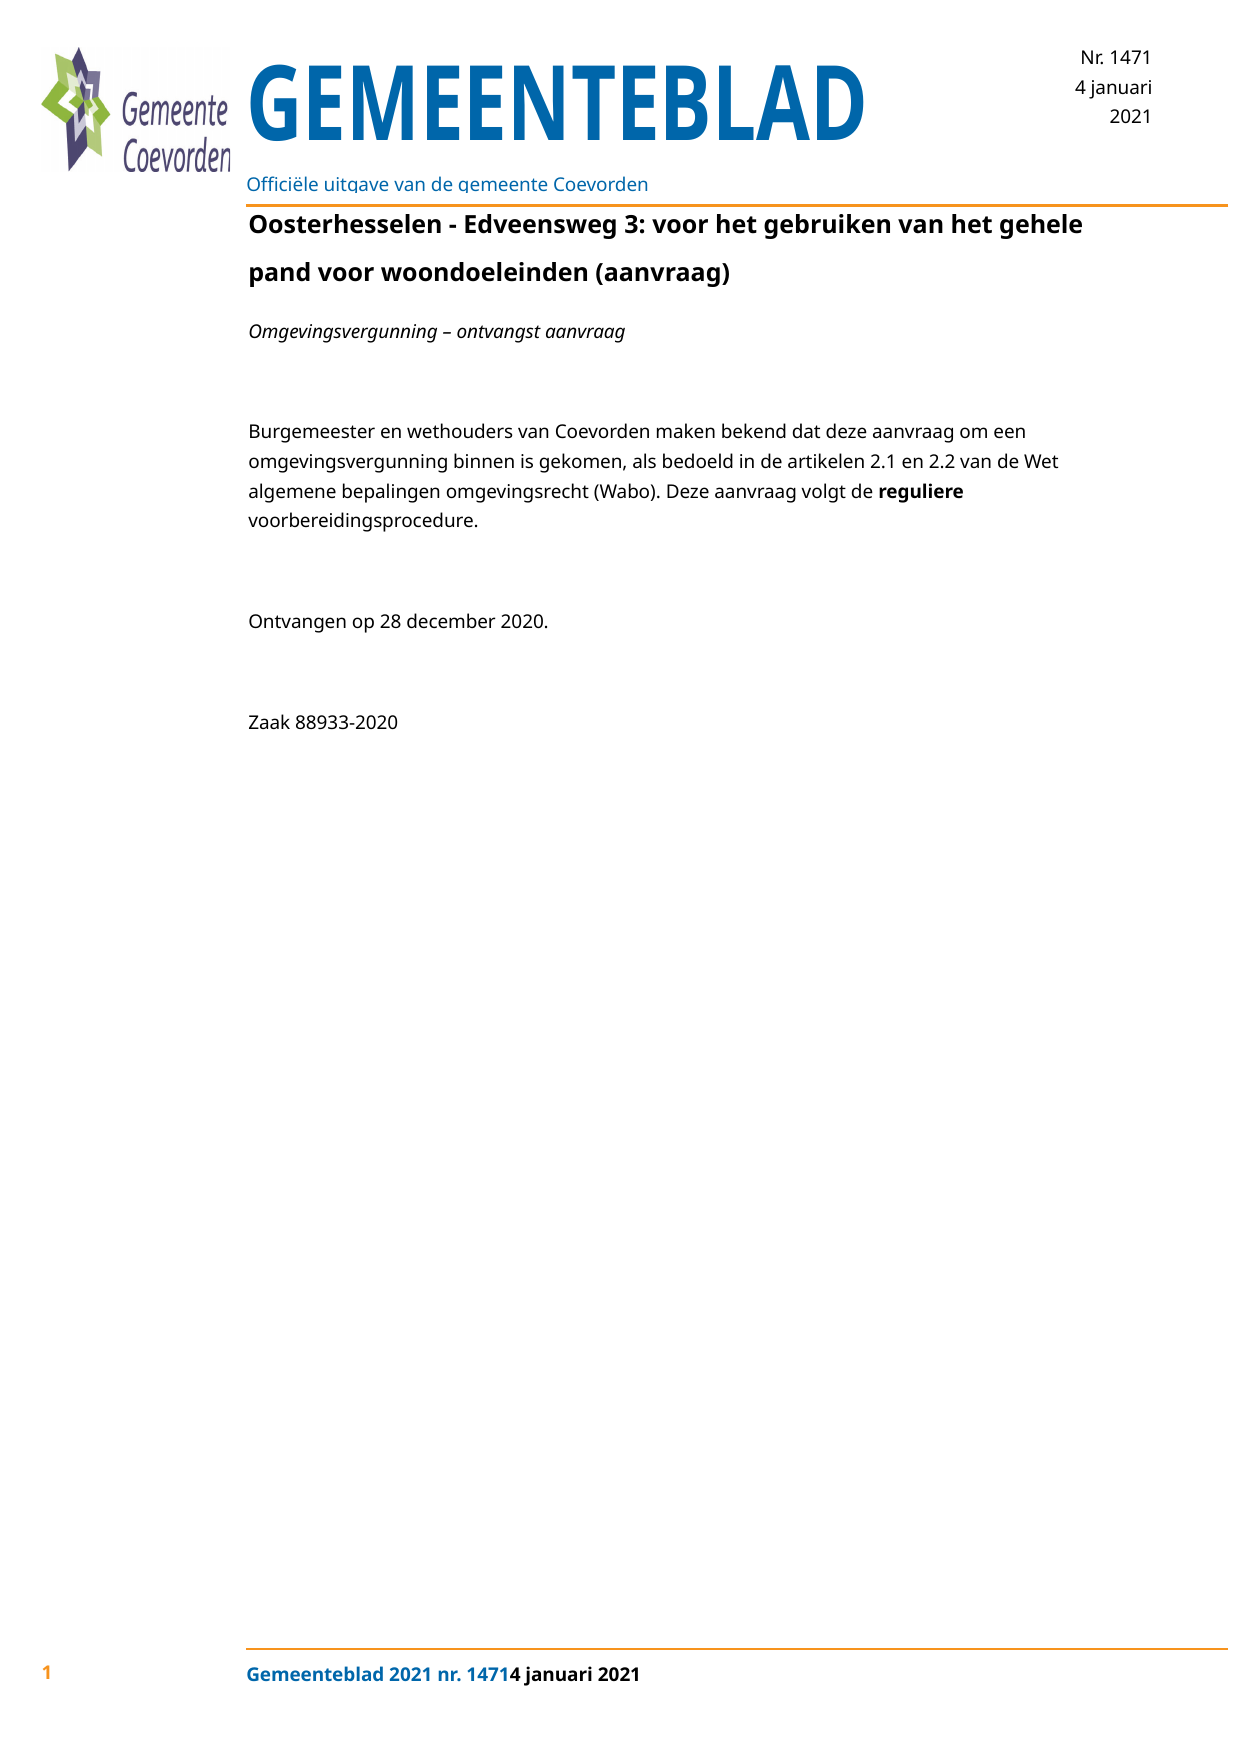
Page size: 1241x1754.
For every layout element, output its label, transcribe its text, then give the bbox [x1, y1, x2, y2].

text Oosterhesselen - Edveensweg 3: voor het gebruiken van het gehele pand voor woondoeleinden (aanvraag) [248, 207, 1152, 288]
picture [41, 47, 231, 172]
text Burgemeester en wethouders van Coevorden maken bekend dat deze aanvraag om een omgevingsvergunning binnen is gekomen, als bedoeld in de artikelen 2.1 en 2.2 van de Wet algemene bepalingen omgevingsrecht (Wabo). Deze aanvraag volgt de reguliere voorbereidingsprocedure. [248, 419, 1152, 533]
text Ontvangen op 28 december 2020. [248, 608, 1152, 634]
text Omgevingsvergunning – ontvangst aanvraag [248, 318, 1152, 344]
text Zaak 88933-2020 [248, 709, 1152, 735]
